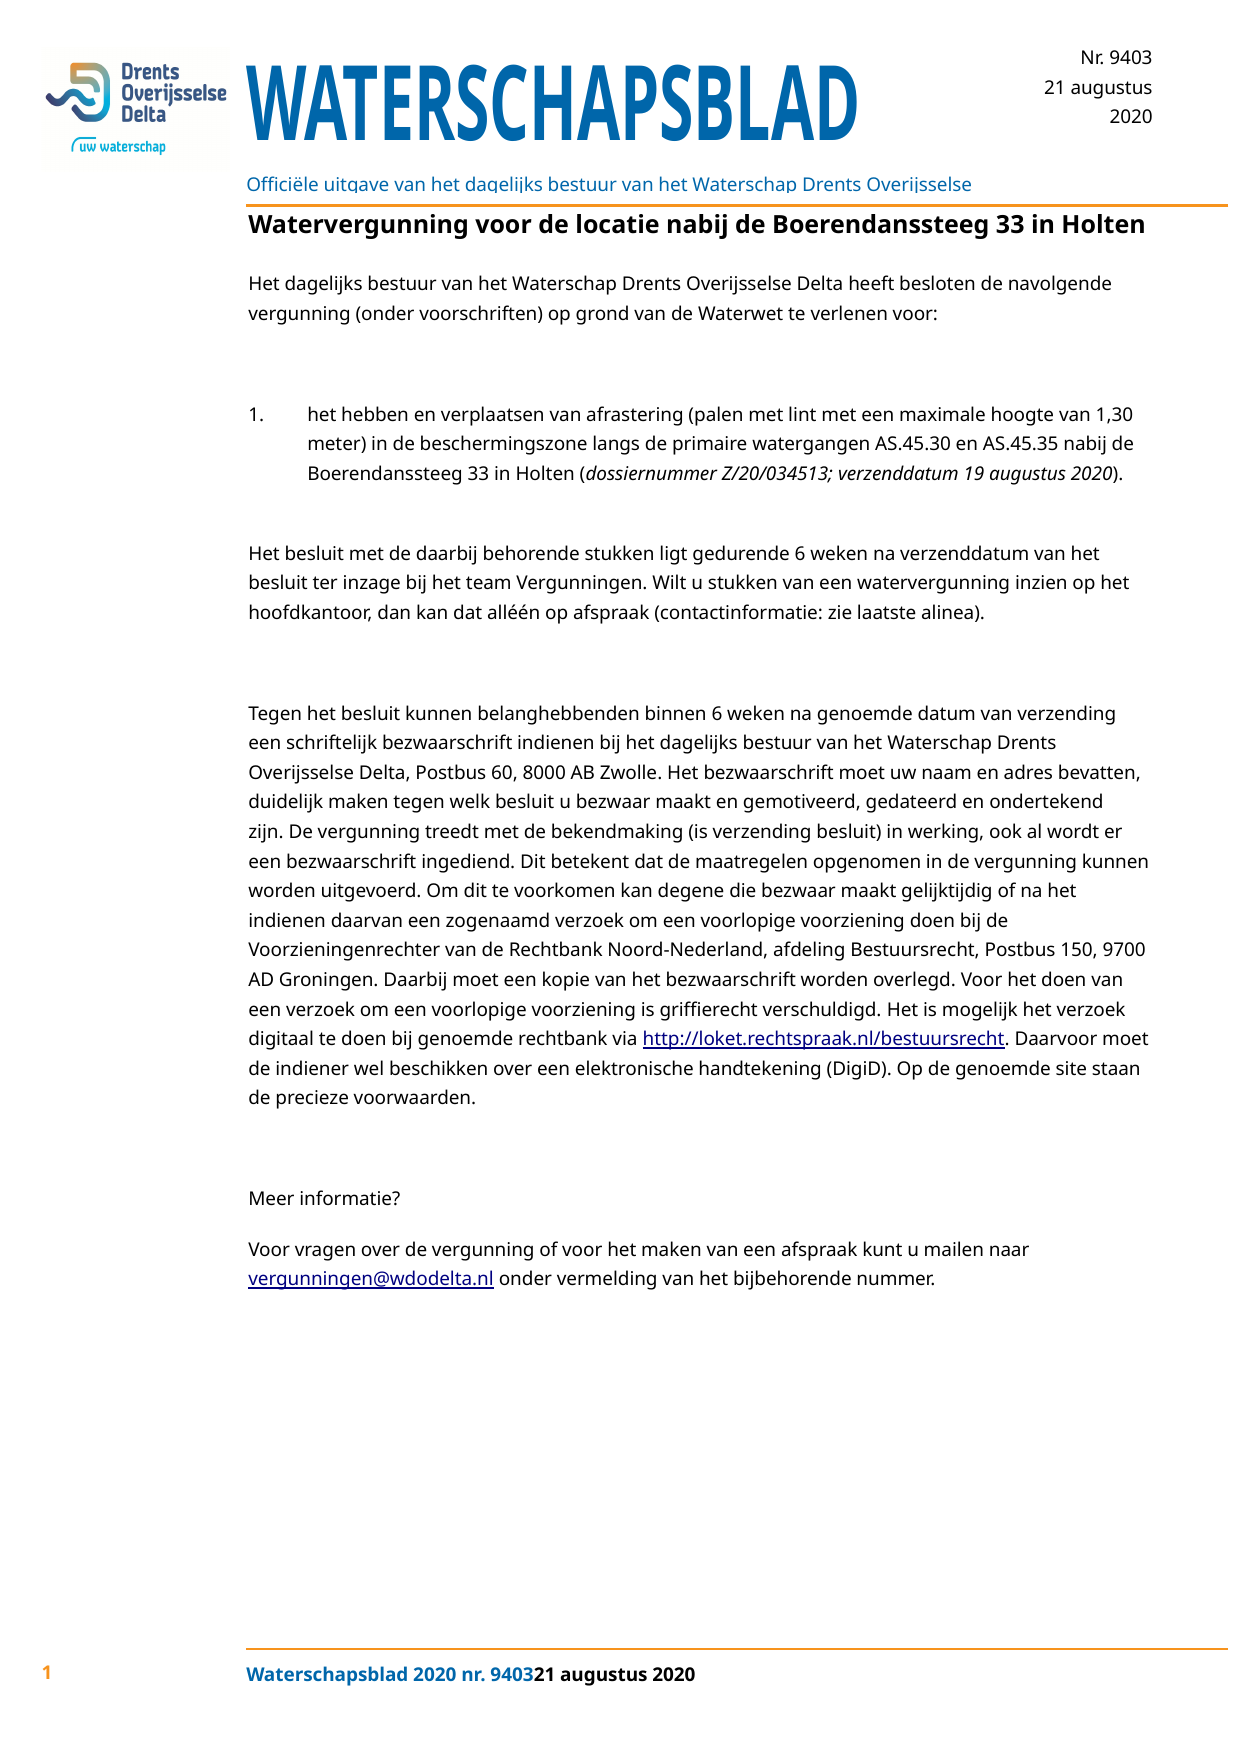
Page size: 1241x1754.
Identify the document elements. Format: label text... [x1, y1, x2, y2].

text Meer informatie? [248, 1185, 1152, 1211]
text Watervergunning voor de locatie nabij de Boerendanssteeg 33 in Holten [248, 207, 1152, 241]
list het hebben en verplaatsen van afrastering (palen met lint met een maximale hoogte van 1,30 meter) in de beschermingszone langs de primaire watergangen AS.45.30 en AS.45.35 nabij de Boerendanssteeg 33 in Holten (dossiernummer Z/20/034513; verzenddatum 19 augustus 2020). [248, 401, 1152, 486]
text Het besluit met de daarbij behorende stukken ligt gedurende 6 weken na verzenddatum van het besluit ter inzage bij het team Vergunningen. Wilt u stukken van een watervergunning inzien op het hoofdkantoor, dan kan dat alléén op afspraak (contactinformatie: zie laatste alinea). [248, 540, 1152, 625]
text Voor vragen over de vergunning of voor het maken van een afspraak kunt u mailen naar vergunningen@wdodelta.nl onder vermelding van het bijbehorende nummer. [248, 1236, 1152, 1291]
picture [41, 47, 231, 172]
text Tegen het besluit kunnen belanghebbenden binnen 6 weken na genoemde datum van verzending een schriftelijk bezwaarschrift indienen bij het dagelijks bestuur van het Waterschap Drents Overijsselse Delta, Postbus 60, 8000 AB Zwolle. Het bezwaarschrift moet uw naam en adres bevatten, duidelijk maken tegen welk besluit u bezwaar maakt en gemotiveerd, gedateerd en ondertekend zijn. De vergunning treedt met de bekendmaking (is verzending besluit) in werking, ook al wordt er een bezwaarschrift ingediend. Dit betekent dat de maatregelen opgenomen in de vergunning kunnen worden uitgevoerd. Om dit te voorkomen kan degene die bezwaar maakt gelijktijdig of na het indienen daarvan een zogenaamd verzoek om een voorlopige voorziening doen bij de Voorzieningenrechter van de Rechtbank Noord-Nederland, afdeling Bestuursrecht, Postbus 150, 9700 AD Groningen. Daarbij moet een kopie van het bezwaarschrift worden overlegd. Voor het doen van een verzoek om een voorlopige voorziening is griffierecht verschuldigd. Het is mogelijk het verzoek digitaal te doen bij genoemde rechtbank via http://loket.rechtspraak.nl/bestuursrecht. Daarvoor moet de indiener wel beschikken over een elektronische handtekening (DigiD). Op de genoemde site staan de precieze voorwaarden. [248, 700, 1152, 1110]
text Het dagelijks bestuur van het Waterschap Drents Overijsselse Delta heeft besloten de navolgende vergunning (onder voorschriften) op grond van de Waterwet te verlenen voor: [248, 270, 1152, 326]
